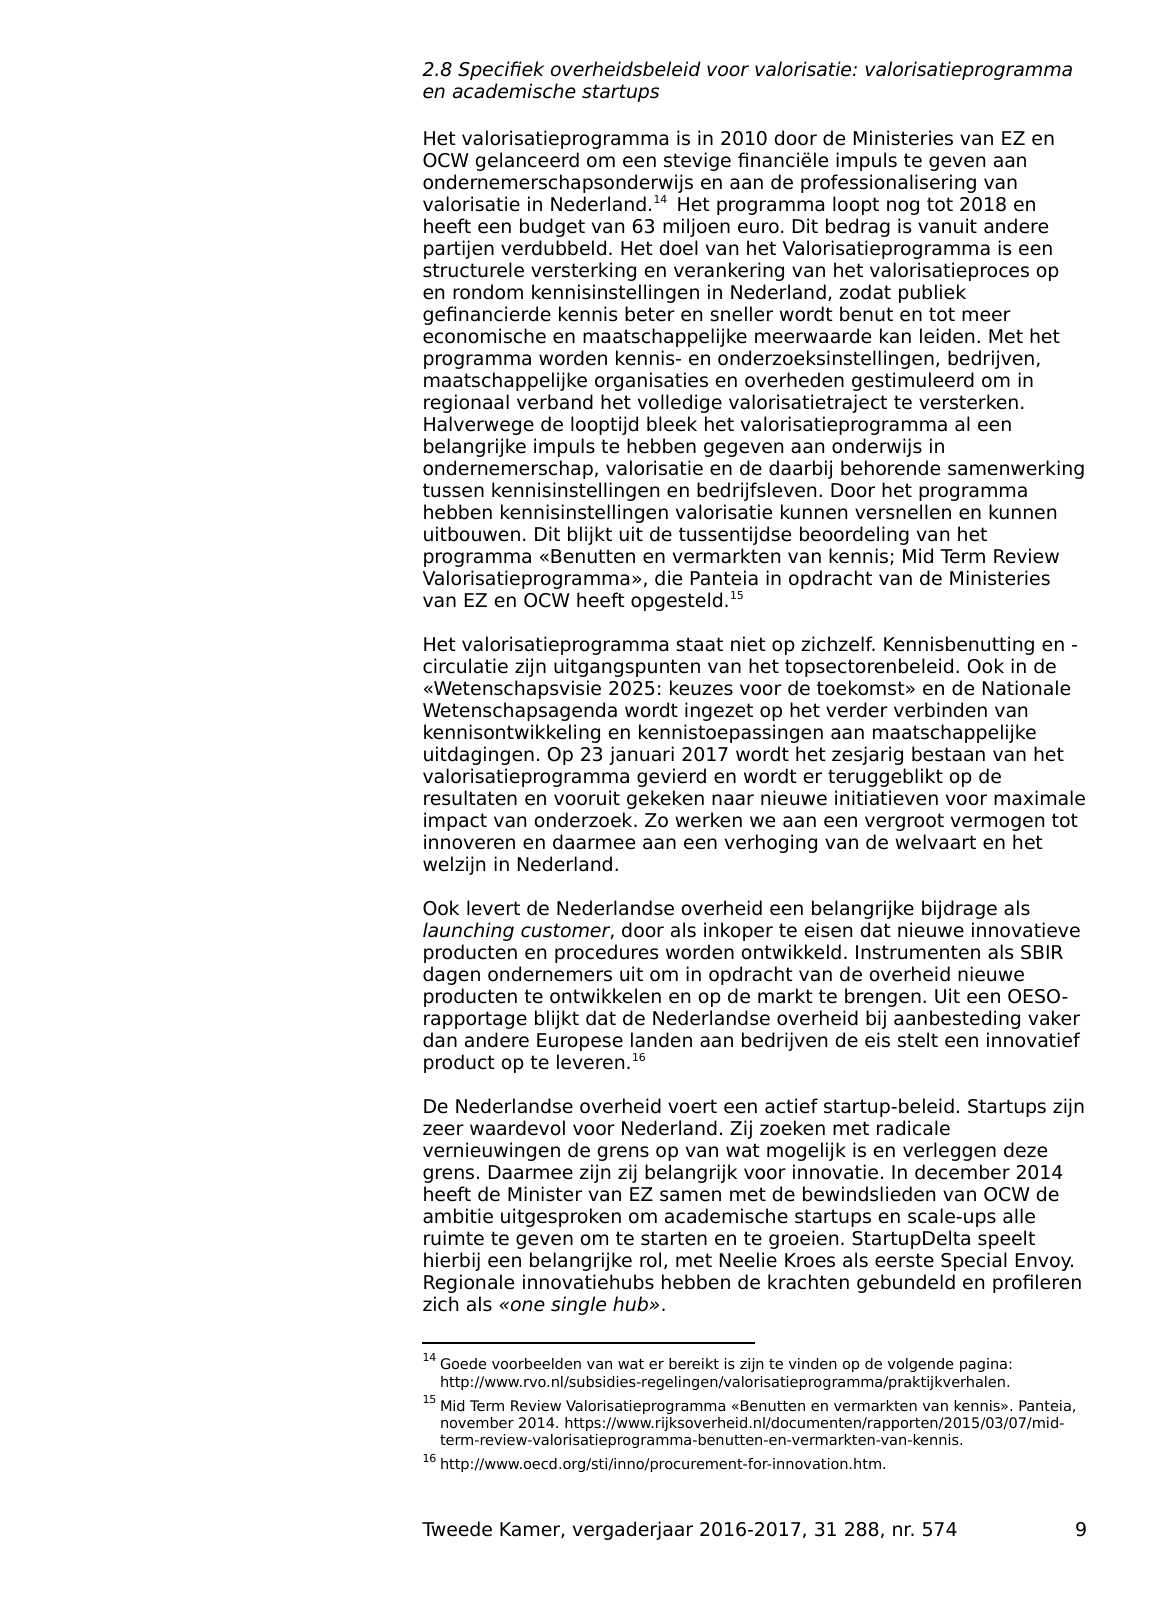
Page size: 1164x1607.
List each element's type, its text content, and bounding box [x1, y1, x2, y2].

text De Nederlandse overheid voert een actief startup-beleid. Startups zijn zeer waardevol voor Nederland. Zij zoeken met radicale vernieuwingen de grens op van wat mogelijk is en verleggen deze grens. Daarmee zijn zij belangrijk voor innovatie. In december 2014 heeft de Minister van EZ samen met de bewindslieden van OCW de ambitie uitgesproken om academische startups en scale-ups alle ruimte te geven om te starten en te groeien. StartupDelta speelt hierbij een belangrijke rol, met Neelie Kroes als eerste Special Envoy. Regionale innovatiehubs hebben de krachten gebundeld en profileren zich als «one single hub». [422, 1096, 1087, 1316]
text Ook levert de Nederlandse overheid een belangrijke bijdrage als launching customer, door als inkoper te eisen dat nieuwe innovatieve producten en procedures worden ontwikkeld. Instrumenten als SBIR dagen ondernemers uit om in opdracht van de overheid nieuwe producten te ontwikkelen en op de markt te brengen. Uit een OESO-rapportage blijkt dat de Nederlandse overheid bij aanbesteding vaker dan andere Europese landen aan bedrijven de eis stelt een innovatief product op te leveren. [422, 898, 1087, 1073]
text Goede voorbeelden van wat er bereikt is zijn te vinden op de volgende pagina: http://www.rvo.nl/subsidies-regelingen/valorisatieprogramma/praktijkverhalen. [422, 1352, 1087, 1391]
text Het valorisatieprogramma is in 2010 door de Ministeries van EZ en OCW gelanceerd om een stevige financiële impuls te geven aan ondernemerschapsonderwijs en aan de professionalisering van valorisatie in Nederland. Het programma loopt nog tot 2018 en heeft een budget van 63 miljoen euro. Dit bedrag is vanuit andere partijen verdubbeld. Het doel van het Valorisatieprogramma is een structurele versterking en verankering van het valorisatieproces op en rondom kennisinstellingen in Nederland, zodat publiek gefinancierde kennis beter en sneller wordt benut en tot meer economische en maatschappelijke meerwaarde kan leiden. Met het programma worden kennis- en onderzoeksinstellingen, bedrijven, maatschappelijke organisaties en overheden gestimuleerd om in regionaal verband het volledige valorisatietraject te versterken. Halverwege de looptijd bleek het valorisatieprogramma al een belangrijke impuls te hebben gegeven aan onderwijs in ondernemerschap, valorisatie en de daarbij behorende samenwerking tussen kennisinstellingen en bedrijfsleven. Door het programma hebben kennisinstellingen valorisatie kunnen versnellen en kunnen uitbouwen. Dit blijkt uit de tussentijdse beoordeling van het programma «Benutten en vermarkten van kennis; Mid Term Review Valorisatieprogramma», die Panteia in opdracht van de Ministeries van EZ en OCW heeft opgesteld. [422, 128, 1087, 612]
subtitle 2.8 Specifiek overheidsbeleid voor valorisatie: valorisatieprogramma en academische startups [422, 59, 1087, 103]
text http://www.oecd.org/sti/inno/procurement-for-innovation.htm. [422, 1452, 1087, 1474]
text Het valorisatieprogramma staat niet op zichzelf. Kennisbenutting en -circulatie zijn uitgangspunten van het topsectorenbeleid. Ook in de «Wetenschapsvisie 2025: keuzes voor de toekomst» en de Nationale Wetenschapsagenda wordt ingezet op het verder verbinden van kennisontwikkeling en kennistoepassingen aan maatschappelijke uitdagingen. Op 23 januari 2017 wordt het zesjarig bestaan van het valorisatieprogramma gevierd en wordt er teruggeblikt op de resultaten en vooruit gekeken naar nieuwe initiatieven voor maximale impact van onderzoek. Zo werken we aan een vergroot vermogen tot innoveren en daarmee aan een verhoging van de welvaart en het welzijn in Nederland. [422, 634, 1087, 876]
text Mid Term Review Valorisatieprogramma «Benutten en vermarkten van kennis». Panteia, november 2014. https://www.rijksoverheid.nl/documenten/rapporten/2015/03/07/mid-term-review-valorisatieprogramma-benutten-en-vermarkten-van-kennis. [422, 1393, 1087, 1449]
